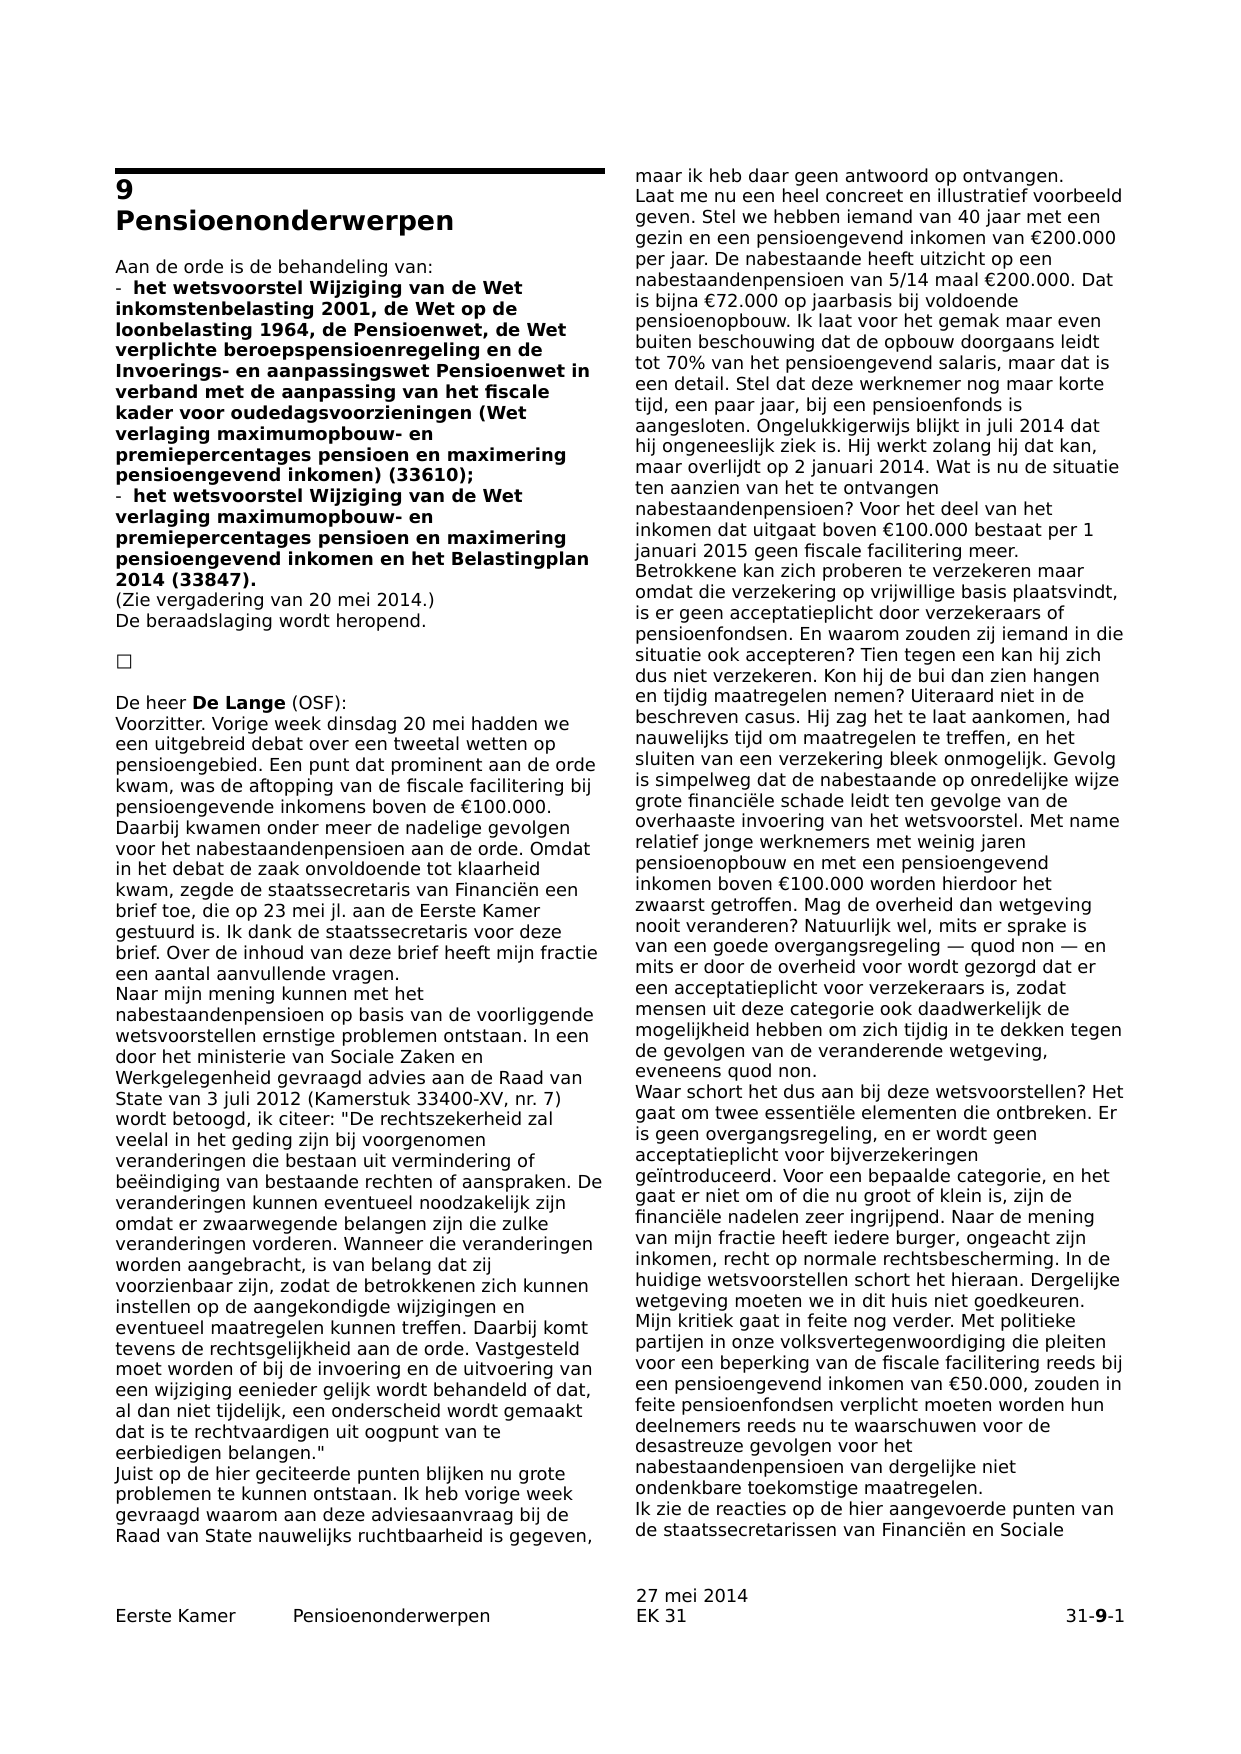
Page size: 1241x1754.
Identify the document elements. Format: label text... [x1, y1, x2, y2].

text Ik zie de reacties op de hier aangevoerde punten van de staatssecretarissen van Financiën en Sociale [635, 1499, 1125, 1540]
text Mijn kritiek gaat in feite nog verder. Met politieke partijen in onze volksvertegenwoordiging die pleiten voor een beperking van de fiscale facilitering reeds bij een pensioengevend inkomen van €50.000, zouden in feite pensioenfondsen verplicht moeten worden hun deelnemers reeds nu te waarschuwen voor de desastreuze gevolgen voor het nabestaandenpensioen van dergelijke niet ondenkbare toekomstige maatregelen. [635, 1311, 1125, 1499]
text De heer De Lange (OSF): [115, 693, 605, 713]
list het wetsvoorstel Wijziging van de Wet verlaging maximumopbouw- en premiepercentages pensioen en maximering pensioengevend inkomen en het Belastingplan 2014 (33847). [115, 486, 605, 590]
text Naar mijn mening kunnen met het nabestaandenpensioen op basis van de voorliggende wetsvoorstellen ernstige problemen ontstaan. In een door het ministerie van Sociale Zaken en Werkgelegenheid gevraagd advies aan de Raad van State van 3 juli 2012 (Kamerstuk 33400-XV, nr. 7) wordt betoogd, ik citeer: "De rechtszekerheid zal veelal in het geding zijn bij voorgenomen veranderingen die bestaan uit vermindering of beëindiging van bestaande rechten of aanspraken. De veranderingen kunnen eventueel noodzakelijk zijn omdat er zwaarwegende belangen zijn die zulke veranderingen vorderen. Wanneer die veranderingen worden aangebracht, is van belang dat zij voorzienbaar zijn, zodat de betrokkenen zich kunnen instellen op de aangekondigde wijzigingen en eventueel maatregelen kunnen treffen. Daarbij komt tevens de rechtsgelijkheid aan de orde. Vastgesteld moet worden of bij de invoering en de uitvoering van een wijziging eenieder gelijk wordt behandeld of dat, al dan niet tijdelijk, een onderscheid wordt gemaakt dat is te rechtvaardigen uit oogpunt van te eerbiedigen belangen." [115, 984, 605, 1463]
text ⬜ [115, 652, 605, 673]
text Juist op de hier geciteerde punten blijken nu grote problemen te kunnen ontstaan. Ik heb vorige week gevraagd waarom aan deze adviesaanvraag bij de Raad van State nauwelijks ruchtbaarheid is gegeven, [115, 1463, 605, 1547]
text Waar schort het dus aan bij deze wetsvoorstellen? Het gaat om twee essentiële elementen die ontbreken. Er is geen overgangsregeling, en er wordt geen acceptatieplicht voor bijverzekeringen geïntroduceerd. Voor een bepaalde categorie, en het gaat er niet om of die nu groot of klein is, zijn de financiële nadelen zeer ingrijpend. Naar de mening van mijn fractie heeft iedere burger, ongeacht zijn inkomen, recht op normale rechtsbescherming. In de huidige wetsvoorstellen schort het hieraan. Dergelijke wetgeving moeten we in dit huis niet goedkeuren. [635, 1082, 1125, 1311]
text maar ik heb daar geen antwoord op ontvangen. [635, 165, 1125, 186]
text Laat me nu een heel concreet en illustratief voorbeeld geven. Stel we hebben iemand van 40 jaar met een gezin en een pensioengevend inkomen van €200.000 per jaar. De nabestaande heeft uitzicht op een nabestaandenpensioen van 5/14 maal €200.000. Dat is bijna €72.000 op jaarbasis bij voldoende pensioenopbouw. Ik laat voor het gemak maar even buiten beschouwing dat de opbouw doorgaans leidt tot 70% van het pensioengevend salaris, maar dat is een detail. Stel dat deze werknemer nog maar korte tijd, een paar jaar, bij een pensioenfonds is aangesloten. Ongelukkigerwijs blijkt in juli 2014 dat hij ongeneeslijk ziek is. Hij werkt zolang hij dat kan, maar overlijdt op 2 januari 2014. Wat is nu de situatie ten aanzien van het te ontvangen nabestaandenpensioen? Voor het deel van het inkomen dat uitgaat boven €100.000 bestaat per 1 januari 2015 geen fiscale facilitering meer. Betrokkene kan zich proberen te verzekeren maar omdat die verzekering op vrijwillige basis plaatsvindt, is er geen acceptatieplicht door verzekeraars of pensioenfondsen. En waarom zouden zij iemand in die situatie ook accepteren? Tien tegen een kan hij zich dus niet verzekeren. Kon hij de bui dan zien hangen en tijdig maatregelen nemen? Uiteraard niet in de beschreven casus. Hij zag het te laat aankomen, had nauwelijks tijd om maatregelen te treffen, en het sluiten van een verzekering bleek onmogelijk. Gevolg is simpelweg dat de nabestaande op onredelijke wijze grote financiële schade leidt ten gevolge van de overhaaste invoering van het wetsvoorstel. Met name relatief jonge werknemers met weinig jaren pensioenopbouw en met een pensioengevend inkomen boven €100.000 worden hierdoor het zwaarst getroffen. Mag de overheid dan wetgeving nooit veranderen? Natuurlijk wel, mits er sprake is van een goede overgangsregeling — quod non — en mits er door de overheid voor wordt gezorgd dat er een acceptatieplicht voor verzekeraars is, zodat mensen uit deze categorie ook daadwerkelijk de mogelijkheid hebben om zich tijdig in te dekken tegen de gevolgen van de veranderende wetgeving, eveneens quod non. [635, 186, 1125, 1082]
text De beraadslaging wordt heropend. [115, 611, 605, 632]
list het wetsvoorstel Wijziging van de Wet inkomstenbelasting 2001, de Wet op de loonbelasting 1964, de Pensioenwet, de Wet verplichte beroepspensioenregeling en de Invoerings- en aanpassingswet Pensioenwet in verband met de aanpassing van het fiscale kader voor oudedagsvoorzieningen (Wet verlaging maximumopbouw- en premiepercentages pensioen en maximering pensioengevend inkomen) (33610); [115, 278, 605, 486]
title 9 Pensioenonderwerpen [115, 174, 605, 237]
text (Zie vergadering van 20 mei 2014.) [115, 590, 605, 611]
text Voorzitter. Vorige week dinsdag 20 mei hadden we een uitgebreid debat over een tweetal wetten op pensioengebied. Een punt dat prominent aan de orde kwam, was de aftopping van de fiscale facilitering bij pensioengevende inkomens boven de €100.000. Daarbij kwamen onder meer de nadelige gevolgen voor het nabestaandenpensioen aan de orde. Omdat in het debat de zaak onvoldoende tot klaarheid kwam, zegde de staatssecretaris van Financiën een brief toe, die op 23 mei jl. aan de Eerste Kamer gestuurd is. Ik dank de staatssecretaris voor deze brief. Over de inhoud van deze brief heeft mijn fractie een aantal aanvullende vragen. [115, 713, 605, 984]
text Aan de orde is de behandeling van: [115, 257, 605, 278]
